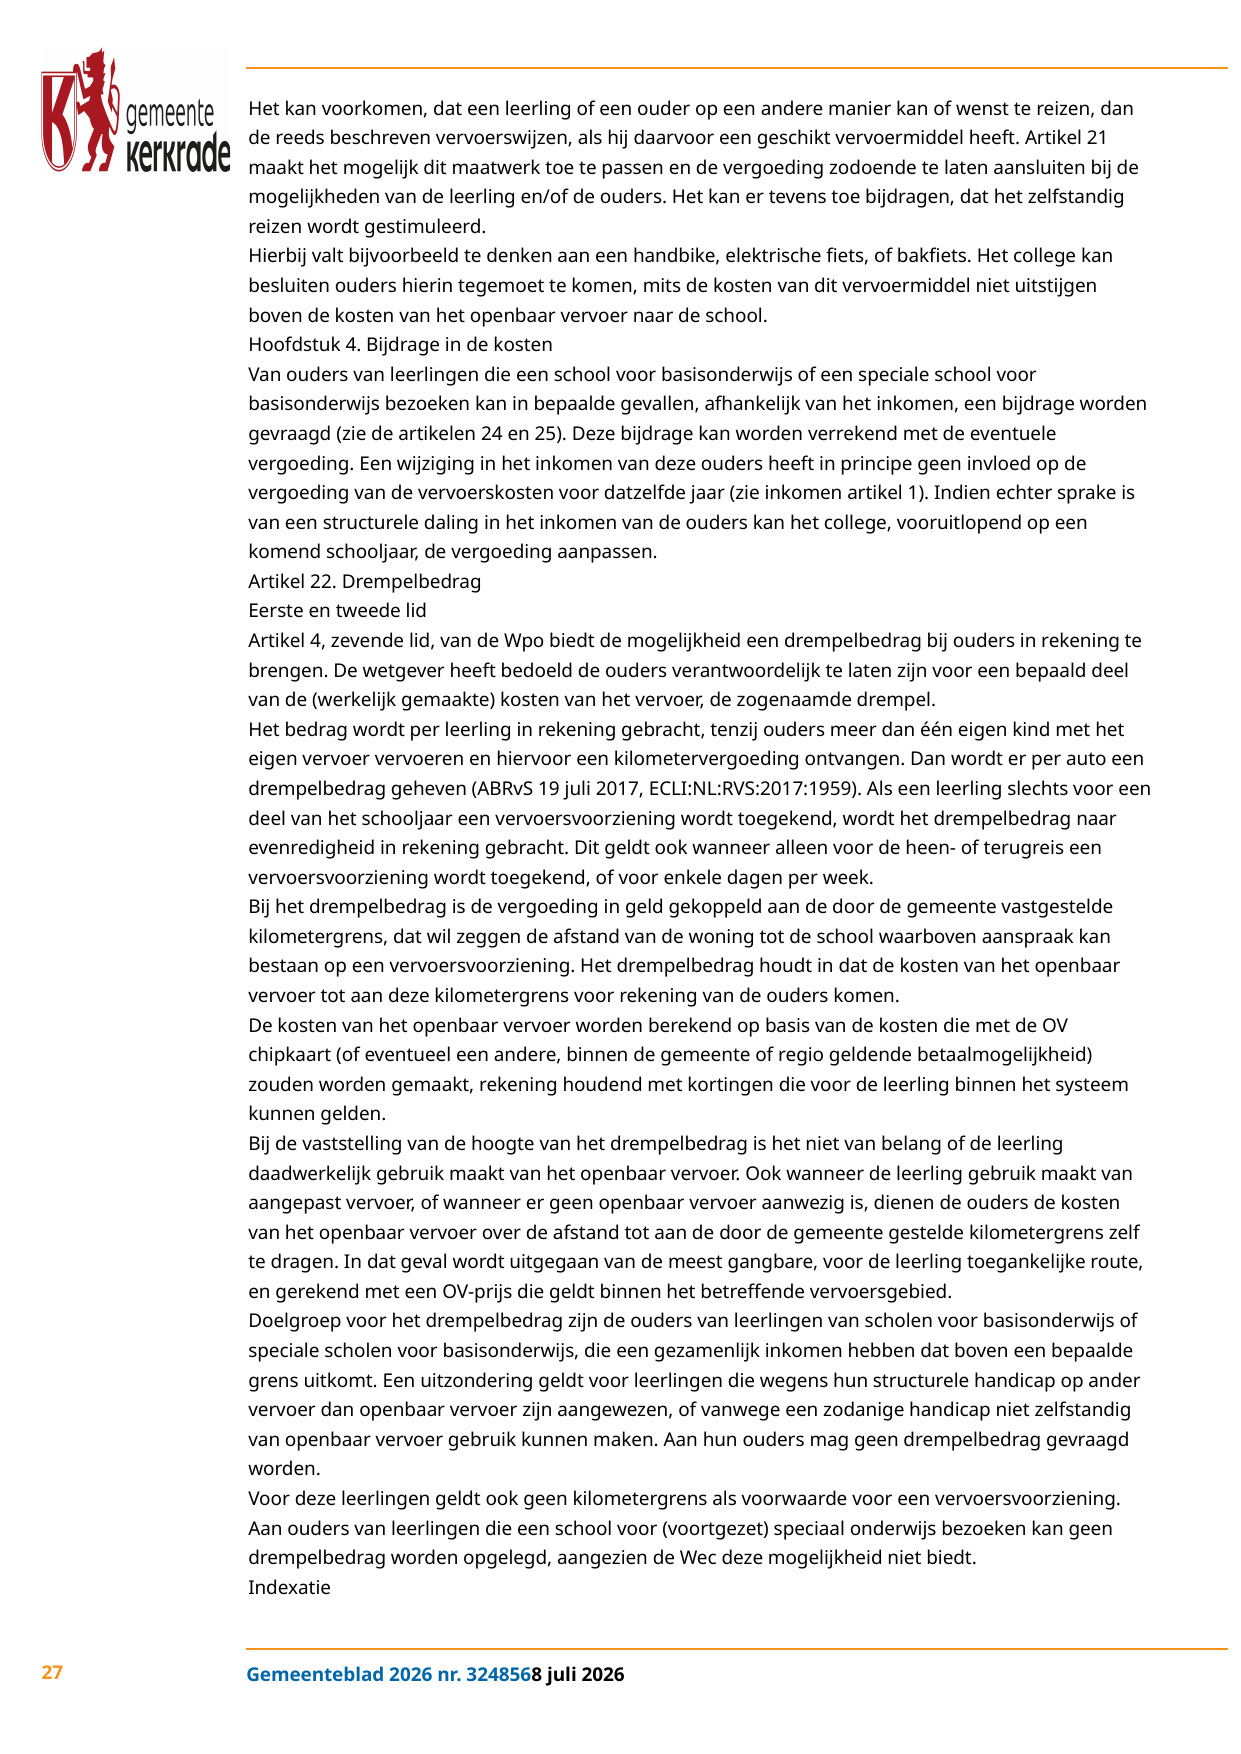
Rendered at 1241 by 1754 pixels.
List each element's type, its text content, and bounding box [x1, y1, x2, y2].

text Hierbij valt bijvoorbeeld te denken aan een handbike, elektrische fiets, of bakfiets. Het college kan besluiten ouders hierin tegemoet te komen, mits de kosten van dit vervoermiddel niet uitstijgen boven de kosten van het openbaar vervoer naar de school. [248, 243, 1152, 328]
text Voor deze leerlingen geldt ook geen kilometergrens als voorwaarde voor een vervoersvoorziening. Aan ouders van leerlingen die een school voor (voortgezet) speciaal onderwijs bezoeken kan geen drempelbedrag worden opgelegd, aangezien de Wec deze mogelijkheid niet biedt. [248, 1485, 1152, 1570]
text Doelgroep voor het drempelbedrag zijn de ouders van leerlingen van scholen voor basisonderwijs of speciale scholen voor basisonderwijs, die een gezamenlijk inkomen hebben dat boven een bepaalde grens uitkomt. Een uitzondering geldt voor leerlingen die wegens hun structurele handicap op ander [248, 1308, 1152, 1393]
text Hoofdstuk 4. Bijdrage in de kosten [248, 331, 1152, 357]
text Indexatie [248, 1574, 1152, 1600]
text Bij de vaststelling van de hoogte van het drempelbedrag is het niet van belang of de leerling daadwerkelijk gebruik maakt van het openbaar vervoer. Ook wanneer de leerling gebruik maakt van aangepast vervoer, of wanneer er geen openbaar vervoer aanwezig is, dienen de ouders de kosten van het openbaar vervoer over de afstand tot aan de door de gemeente gestelde kilometergrens zelf te dragen. In dat geval wordt uitgegaan van de meest gangbare, voor de leerling toegankelijke route, en gerekend met een OV-prijs die geldt binnen het betreffende vervoersgebied. [248, 1130, 1152, 1304]
text Eerste en tweede lid [248, 598, 1152, 623]
text Bij het drempelbedrag is de vergoeding in geld gekoppeld aan de door de gemeente vastgestelde kilometergrens, dat wil zeggen de afstand van de woning tot de school waarboven aanspraak kan bestaan op een vervoersvoorziening. Het drempelbedrag houdt in dat de kosten van het openbaar vervoer tot aan deze kilometergrens voor rekening van de ouders komen. [248, 893, 1152, 1008]
text Het kan voorkomen, dat een leerling of een ouder op een andere manier kan of wenst te reizen, dan de reeds beschreven vervoerswijzen, als hij daarvoor een geschikt vervoermiddel heeft. Artikel 21 maakt het mogelijk dit maatwerk toe te passen en de vergoeding zodoende te laten aansluiten bij de mogelijkheden van de leerling en/of de ouders. Het kan er tevens toe bijdragen, dat het zelfstandig reizen wordt gestimuleerd. [248, 95, 1152, 239]
text Artikel 22. Drempelbedrag [248, 568, 1152, 594]
text vervoer dan openbaar vervoer zijn aangewezen, of vanwege een zodanige handicap niet zelfstandig van openbaar vervoer gebruik kunnen maken. Aan hun ouders mag geen drempelbedrag gevraagd worden. [248, 1396, 1152, 1481]
text Artikel 4, zevende lid, van de Wpo biedt de mogelijkheid een drempelbedrag bij ouders in rekening te brengen. De wetgever heeft bedoeld de ouders verantwoordelijk te laten zijn voor een bepaald deel van de (werkelijk gemaakte) kosten van het vervoer, de zogenaamde drempel. [248, 627, 1152, 712]
text De kosten van het openbaar vervoer worden berekend op basis van de kosten die met de OV chipkaart (of eventueel een andere, binnen de gemeente of regio geldende betaalmogelijkheid) zouden worden gemaakt, rekening houdend met kortingen die voor de leerling binnen het systeem kunnen gelden. [248, 1012, 1152, 1126]
picture [41, 47, 231, 172]
text Van ouders van leerlingen die een school voor basisonderwijs of een speciale school voor basisonderwijs bezoeken kan in bepaalde gevallen, afhankelijk van het inkomen, een bijdrage worden gevraagd (zie de artikelen 24 en 25). Deze bijdrage kan worden verrekend met de eventuele vergoeding. Een wijziging in het inkomen van deze ouders heeft in principe geen invloed op de vergoeding van de vervoerskosten voor datzelfde jaar (zie inkomen artikel 1). Indien echter sprake is van een structurele daling in het inkomen van de ouders kan het college, vooruitlopend op een komend schooljaar, de vergoeding aanpassen. [248, 361, 1152, 564]
text Het bedrag wordt per leerling in rekening gebracht, tenzij ouders meer dan één eigen kind met het eigen vervoer vervoeren en hiervoor een kilometervergoeding ontvangen. Dan wordt er per auto een drempelbedrag geheven (ABRvS 19 juli 2017, ECLI:NL:RVS:2017:1959). Als een leerling slechts voor een deel van het schooljaar een vervoersvoorziening wordt toegekend, wordt het drempelbedrag naar evenredigheid in rekening gebracht. Dit geldt ook wanneer alleen voor de heen- of terugreis een vervoersvoorziening wordt toegekend, of voor enkele dagen per week. [248, 716, 1152, 890]
